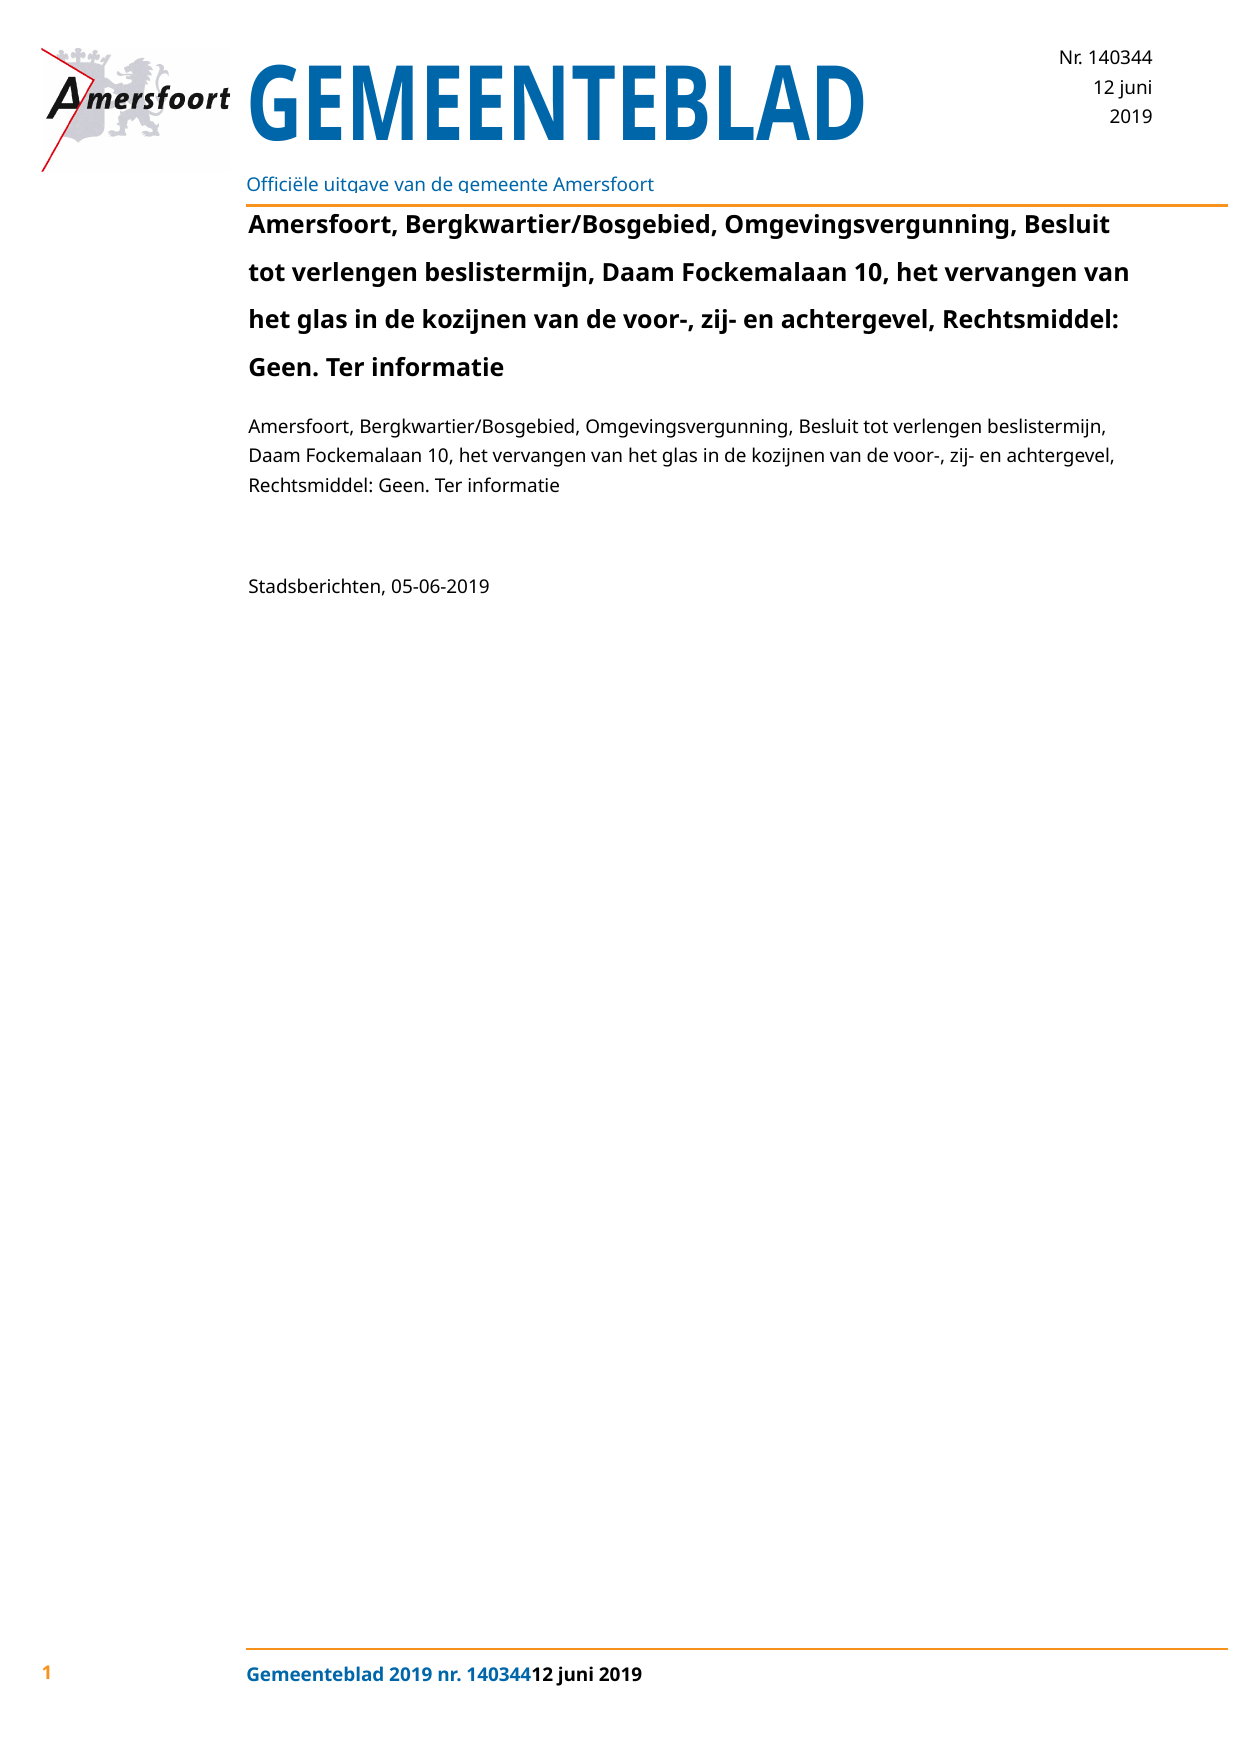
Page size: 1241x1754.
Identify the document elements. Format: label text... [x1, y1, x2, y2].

text Amersfoort, Bergkwartier/Bosgebied, Omgevingsvergunning, Besluit tot verlengen beslistermijn, Daam Fockemalaan 10, het vervangen van het glas in de kozijnen van de voor-, zij- en achtergevel, Rechtsmiddel: Geen. Ter informatie [248, 207, 1152, 384]
picture [41, 47, 231, 172]
text Amersfoort, Bergkwartier/Bosgebied, Omgevingsvergunning, Besluit tot verlengen beslistermijn, Daam Fockemalaan 10, het vervangen van het glas in de kozijnen van de voor-, zij- en achtergevel, Rechtsmiddel: Geen. Ter informatie [248, 413, 1152, 498]
text Stadsberichten, 05-06-2019 [248, 573, 1152, 599]
